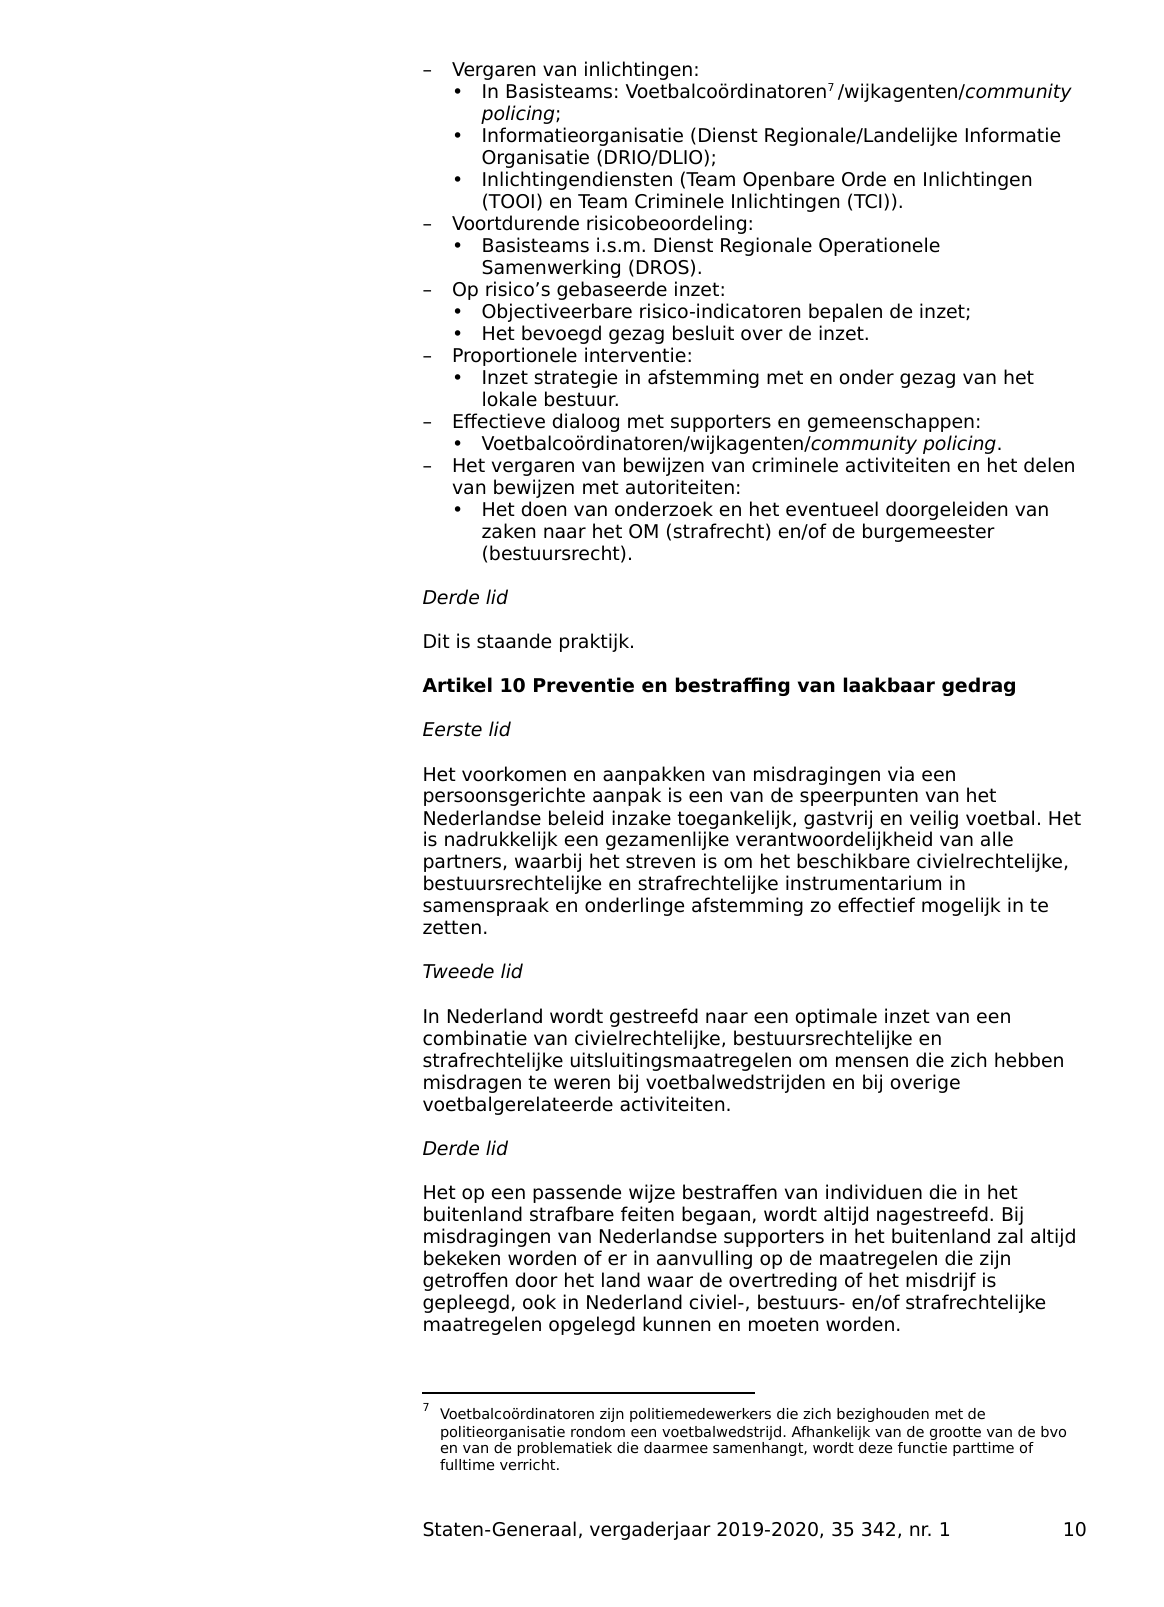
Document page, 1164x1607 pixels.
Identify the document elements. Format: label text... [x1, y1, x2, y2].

subtitle Eerste lid [422, 719, 1087, 741]
text – Proportionele interventie: [422, 345, 1087, 367]
text Het voorkomen en aanpakken van misdragingen via een persoonsgerichte aanpak is een van de speerpunten van het Nederlandse beleid inzake toegankelijk, gastvrij en veilig voetbal. Het is nadrukkelijk een gezamenlijke verantwoordelijkheid van alle partners, waarbij het streven is om het beschikbare civielrechtelijke, bestuursrechtelijke en strafrechtelijke instrumentarium in samenspraak en onderlinge afstemming zo effectief mogelijk in te zetten. [422, 763, 1087, 939]
text In Nederland wordt gestreefd naar een optimale inzet van een combinatie van civielrechtelijke, bestuursrechtelijke en strafrechtelijke uitsluitingsmaatregelen om mensen die zich hebben misdragen te weren bij voetbalwedstrijden en bij overige voetbalgerelateerde activiteiten. [422, 1006, 1087, 1116]
text Dit is staande praktijk. [422, 631, 1087, 653]
text • Inzet strategie in afstemming met en onder gezag van het lokale bestuur. [452, 367, 1087, 411]
text • Het doen van onderzoek en het eventueel doorgeleiden van zaken naar het OM (strafrecht) en/of de burgemeester (bestuursrecht). [452, 499, 1087, 564]
subtitle Tweede lid [422, 961, 1087, 983]
subtitle Derde lid [422, 1138, 1087, 1160]
text Het op een passende wijze bestraffen van individuen die in het buitenland strafbare feiten begaan, wordt altijd nagestreefd. Bij misdragingen van Nederlandse supporters in het buitenland zal altijd bekeken worden of er in aanvulling op de maatregelen die zijn getroffen door het land waar de overtreding of het misdrijf is gepleegd, ook in Nederland civiel-, bestuurs- en/of strafrechtelijke maatregelen opgelegd kunnen en moeten worden. [422, 1182, 1087, 1336]
text • Informatieorganisatie (Dienst Regionale/Landelijke Informatie Organisatie (DRIO/DLIO); [452, 125, 1087, 169]
text – Vergaren van inlichtingen: [422, 59, 1087, 81]
text • Voetbalcoördinatoren/wijkagenten/community policing. [452, 433, 1087, 455]
text – Op risico’s gebaseerde inzet: [422, 279, 1087, 301]
text – Effectieve dialoog met supporters en gemeenschappen: [422, 411, 1087, 433]
text • Basisteams i.s.m. Dienst Regionale Operationele Samenwerking (DROS). [452, 235, 1087, 279]
text • Inlichtingendiensten (Team Openbare Orde en Inlichtingen (TOOI) en Team Criminele Inlichtingen (TCI)). [452, 169, 1087, 213]
text – Het vergaren van bewijzen van criminele activiteiten en het delen van bewijzen met autoriteiten: [422, 455, 1087, 499]
text • Het bevoegd gezag besluit over de inzet. [452, 323, 1087, 345]
text Voetbalcoördinatoren zijn politiemedewerkers die zich bezighouden met de politieorganisatie rondom een voetbalwedstrijd. Afhankelijk van de grootte van de bvo en van de problematiek die daarmee samenhangt, wordt deze functie parttime of fulltime verricht. [422, 1402, 1087, 1474]
text • In Basisteams: Voetbalcoördinatoren/wijkagenten/community policing; [452, 81, 1087, 125]
subtitle Derde lid [422, 587, 1087, 609]
subtitle Artikel 10 Preventie en bestraffing van laakbaar gedrag [422, 675, 1087, 697]
text – Voortdurende risicobeoordeling: [422, 213, 1087, 235]
text • Objectiveerbare risico-indicatoren bepalen de inzet; [452, 301, 1087, 323]
